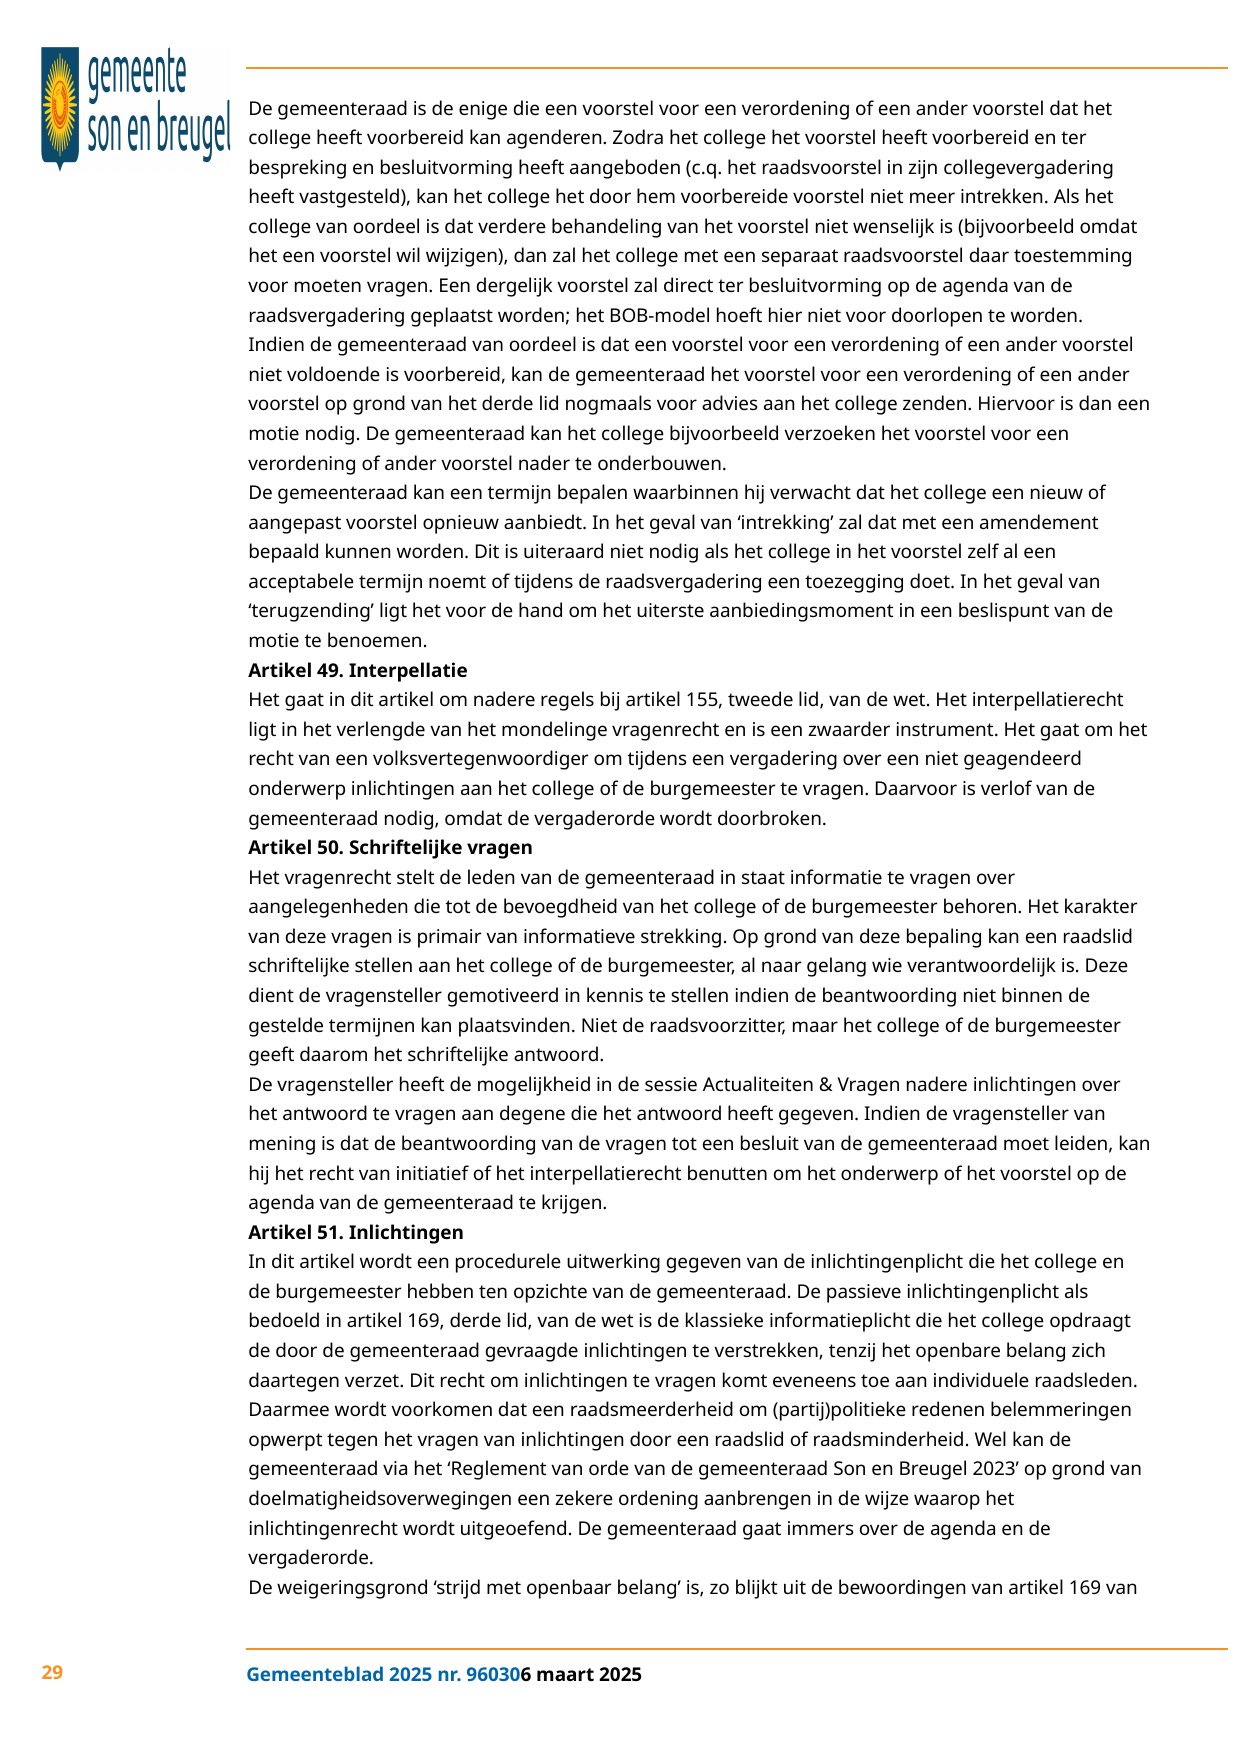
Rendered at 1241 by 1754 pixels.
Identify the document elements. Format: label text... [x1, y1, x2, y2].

text Het gaat in dit artikel om nadere regels bij artikel 155, tweede lid, van de wet. Het interpellatierecht ligt in het verlengde van het mondelinge vragenrecht en is een zwaarder instrument. Het gaat om het recht van een volksvertegenwoordiger om tijdens een vergadering over een niet geagendeerd onderwerp inlichtingen aan het college of de burgemeester te vragen. Daarvoor is verlof van de gemeenteraad nodig, omdat de vergaderorde wordt doorbroken. [248, 686, 1152, 831]
text Artikel 49. Interpellatie [248, 657, 1152, 683]
text Artikel 51. Inlichtingen [248, 1219, 1152, 1245]
text Artikel 50. Schriftelijke vragen [248, 834, 1152, 860]
text Indien de gemeenteraad van oordeel is dat een voorstel voor een verordening of een ander voorstel niet voldoende is voorbereid, kan de gemeenteraad het voorstel voor een verordening of een ander voorstel op grond van het derde lid nogmaals voor advies aan het college zenden. Hiervoor is dan een motie nodig. De gemeenteraad kan het college bijvoorbeeld verzoeken het voorstel voor een verordening of ander voorstel nader te onderbouwen. [248, 331, 1152, 476]
text De gemeenteraad is de enige die een voorstel voor een verordening of een ander voorstel dat het college heeft voorbereid kan agenderen. Zodra het college het voorstel heeft voorbereid en ter bespreking en besluitvorming heeft aangeboden (c.q. het raadsvoorstel in zijn collegevergadering heeft vastgesteld), kan het college het door hem voorbereide voorstel niet meer intrekken. Als het college van oordeel is dat verdere behandeling van het voorstel niet wenselijk is (bijvoorbeeld omdat het een voorstel wil wijzigen), dan zal het college met een separaat raadsvoorstel daar toestemming voor moeten vragen. Een dergelijk voorstel zal direct ter besluitvorming op de agenda van de raadsvergadering geplaatst worden; het BOB-model hoeft hier niet voor doorlopen te worden. [248, 95, 1152, 328]
text De weigeringsgrond ‘strijd met openbaar belang’ is, zo blijkt uit de bewoordingen van artikel 169 van [248, 1574, 1152, 1600]
text De gemeenteraad kan een termijn bepalen waarbinnen hij verwacht dat het college een nieuw of aangepast voorstel opnieuw aanbiedt. In het geval van ‘intrekking’ zal dat met een amendement bepaald kunnen worden. Dit is uiteraard niet nodig als het college in het voorstel zelf al een acceptabele termijn noemt of tijdens de raadsvergadering een toezegging doet. In het geval van ‘terugzending’ ligt het voor de hand om het uiterste aanbiedingsmoment in een beslispunt van de motie te benoemen. [248, 479, 1152, 653]
text Het vragenrecht stelt de leden van de gemeenteraad in staat informatie te vragen over aangelegenheden die tot de bevoegdheid van het college of de burgemeester behoren. Het karakter van deze vragen is primair van informatieve strekking. Op grond van deze bepaling kan een raadslid schriftelijke stellen aan het college of de burgemeester, al naar gelang wie verantwoordelijk is. Deze dient de vragensteller gemotiveerd in kennis te stellen indien de beantwoording niet binnen de gestelde termijnen kan plaatsvinden. Niet de raadsvoorzitter, maar het college of de burgemeester geeft daarom het schriftelijke antwoord. [248, 864, 1152, 1067]
text In dit artikel wordt een procedurele uitwerking gegeven van de inlichtingenplicht die het college en de burgemeester hebben ten opzichte van de gemeenteraad. De passieve inlichtingenplicht als bedoeld in artikel 169, derde lid, van de wet is de klassieke informatieplicht die het college opdraagt de door de gemeenteraad gevraagde inlichtingen te verstrekken, tenzij het openbare belang zich daartegen verzet. Dit recht om inlichtingen te vragen komt eveneens toe aan individuele raadsleden. Daarmee wordt voorkomen dat een raadsmeerderheid om (partij)politieke redenen belemmeringen opwerpt tegen het vragen van inlichtingen door een raadslid of raadsminderheid. Wel kan de gemeenteraad via het ‘Reglement van orde van de gemeenteraad Son en Breugel 2023’ op grond van doelmatigheidsoverwegingen een zekere ordening aanbrengen in de wijze waarop het inlichtingenrecht wordt uitgeoefend. De gemeenteraad gaat immers over de agenda en de vergaderorde. [248, 1248, 1152, 1570]
picture [41, 47, 231, 172]
text De vragensteller heeft de mogelijkheid in de sessie Actualiteiten & Vragen nadere inlichtingen over het antwoord te vragen aan degene die het antwoord heeft gegeven. Indien de vragensteller van mening is dat de beantwoording van de vragen tot een besluit van de gemeenteraad moet leiden, kan hij het recht van initiatief of het interpellatierecht benutten om het onderwerp of het voorstel op de agenda van de gemeenteraad te krijgen. [248, 1071, 1152, 1215]
